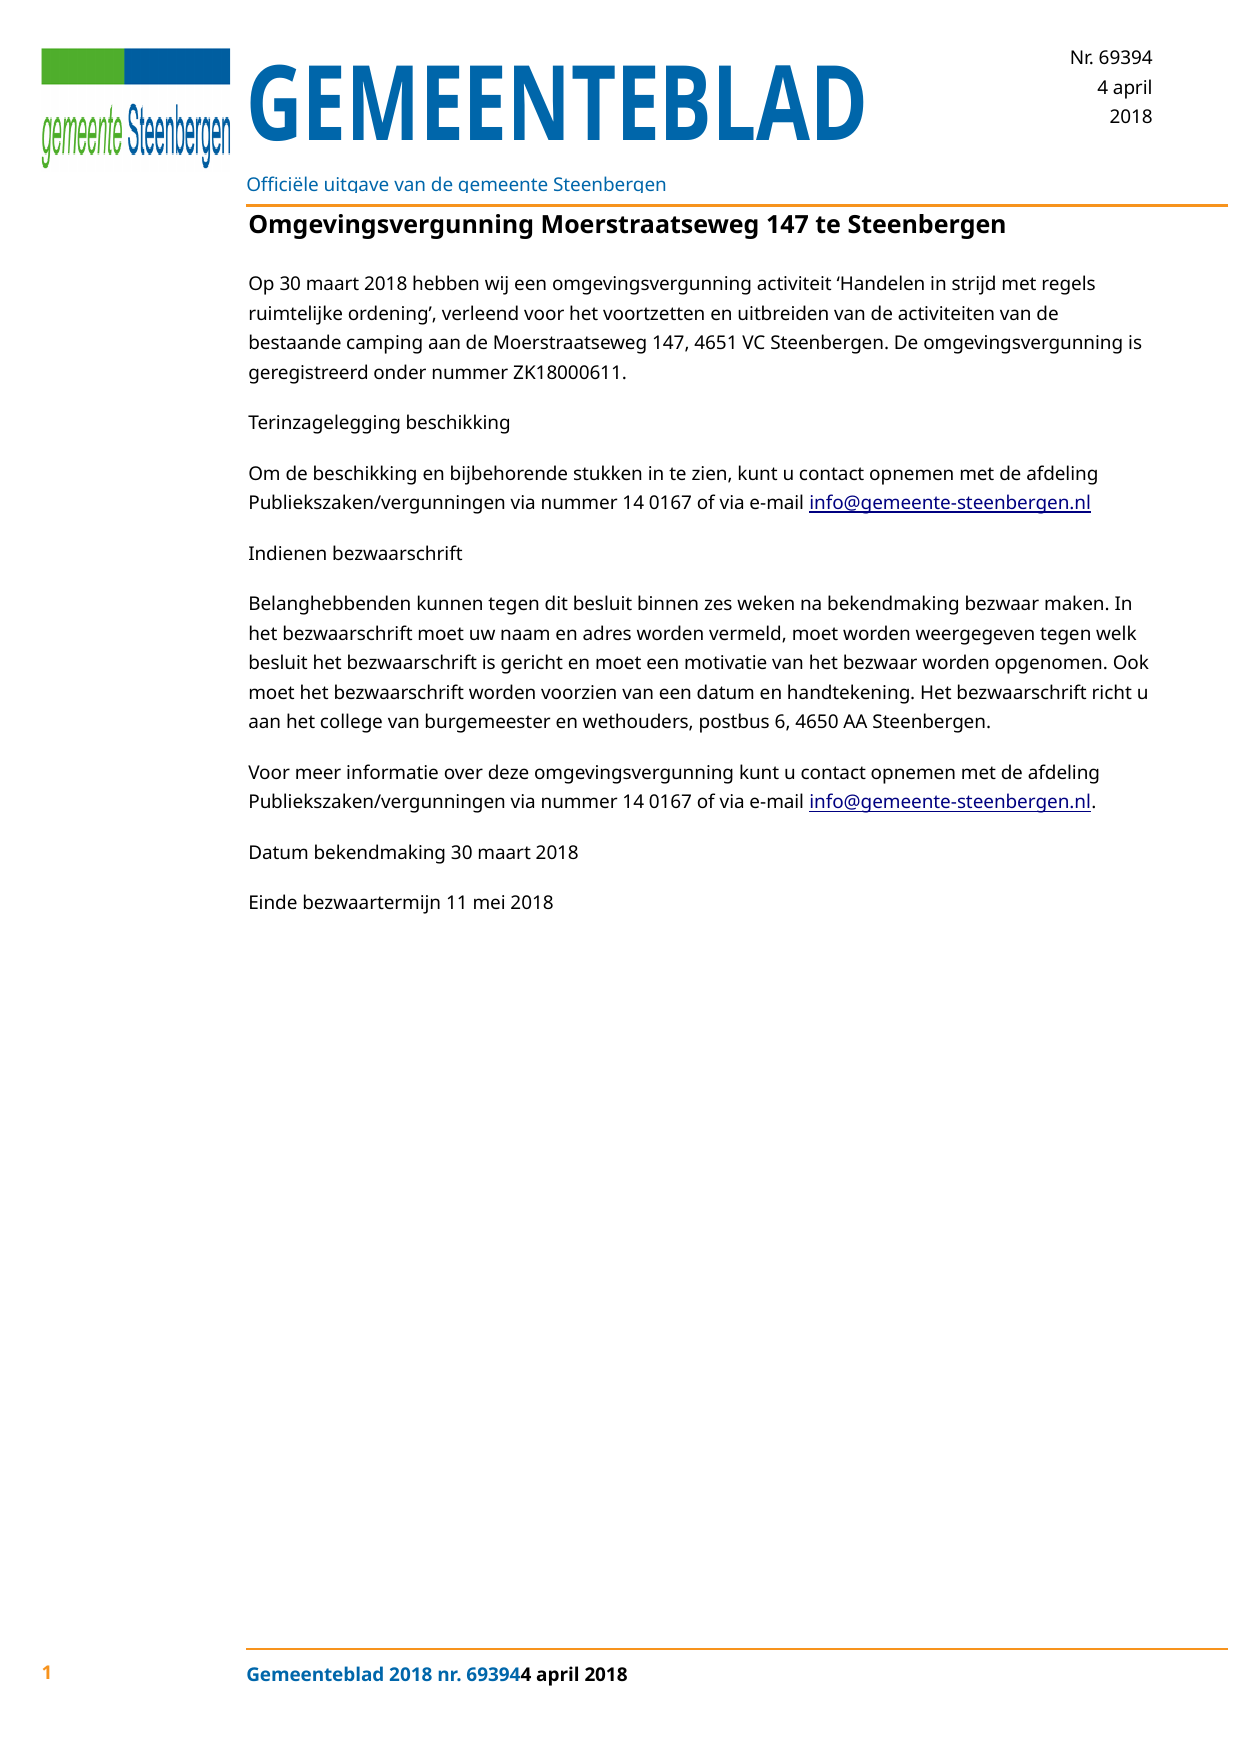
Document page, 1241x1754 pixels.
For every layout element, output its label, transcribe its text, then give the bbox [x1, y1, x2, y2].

text Belanghebbenden kunnen tegen dit besluit binnen zes weken na bekendmaking bezwaar maken. In het bezwaarschrift moet uw naam en adres worden vermeld, moet worden weergegeven tegen welk besluit het bezwaarschrift is gericht en moet een motivatie van het bezwaar worden opgenomen. Ook moet het bezwaarschrift worden voorzien van een datum en handtekening. Het bezwaarschrift richt u aan het college van burgemeester en wethouders, postbus 6, 4650 AA Steenbergen. [248, 590, 1152, 734]
text Voor meer informatie over deze omgevingsvergunning kunt u contact opnemen met de afdeling Publiekszaken/vergunningen via nummer 14 0167 of via e-mail info@gemeente-steenbergen.nl. [248, 759, 1152, 814]
text Op 30 maart 2018 hebben wij een omgevingsvergunning activiteit ‘Handelen in strijd met regels ruimtelijke ordening’, verleend voor het voortzetten en uitbreiden van de activiteiten van de bestaande camping aan de Moerstraatseweg 147, 4651 VC Steenbergen. De omgevingsvergunning is geregistreerd onder nummer ZK18000611. [248, 270, 1152, 385]
text Om de beschikking en bijbehorende stukken in te zien, kunt u contact opnemen met de afdeling Publiekszaken/vergunningen via nummer 14 0167 of via e-mail info@gemeente-steenbergen.nl [248, 460, 1152, 515]
text Omgevingsvergunning Moerstraatseweg 147 te Steenbergen [248, 207, 1152, 241]
picture [41, 47, 231, 172]
text Indienen bezwaarschrift [248, 540, 1152, 566]
text Datum bekendmaking 30 maart 2018 [248, 839, 1152, 865]
text Terinzagelegging beschikking [248, 409, 1152, 435]
text Einde bezwaartermijn 11 mei 2018 [248, 889, 1152, 915]
